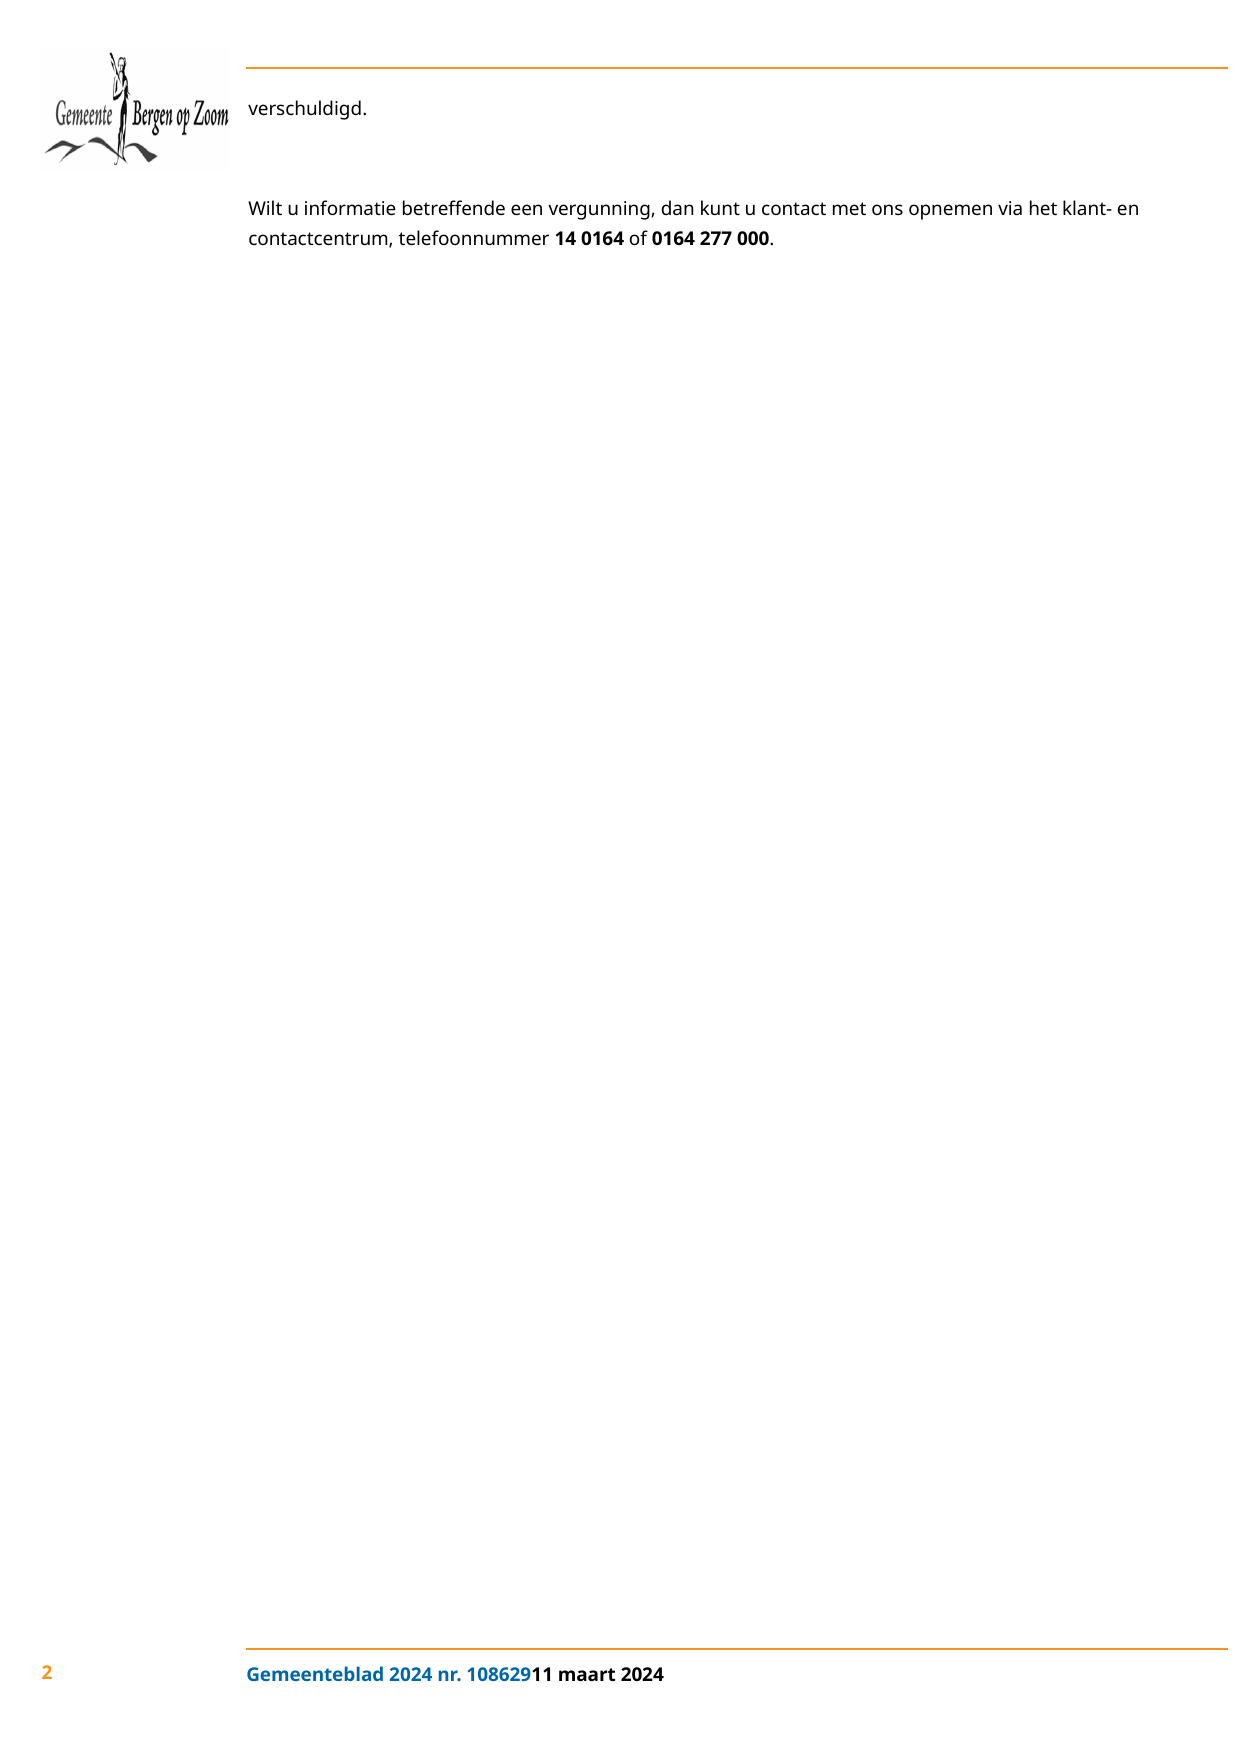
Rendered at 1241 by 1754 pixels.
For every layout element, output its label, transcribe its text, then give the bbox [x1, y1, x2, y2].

text Wilt u informatie betreffende een vergunning, dan kunt u contact met ons opnemen via het klant- en contactcentrum, telefoonnummer 14 0164 of 0164 277 000. [248, 196, 1152, 251]
picture [41, 47, 231, 172]
text verschuldigd. [248, 95, 1152, 121]
